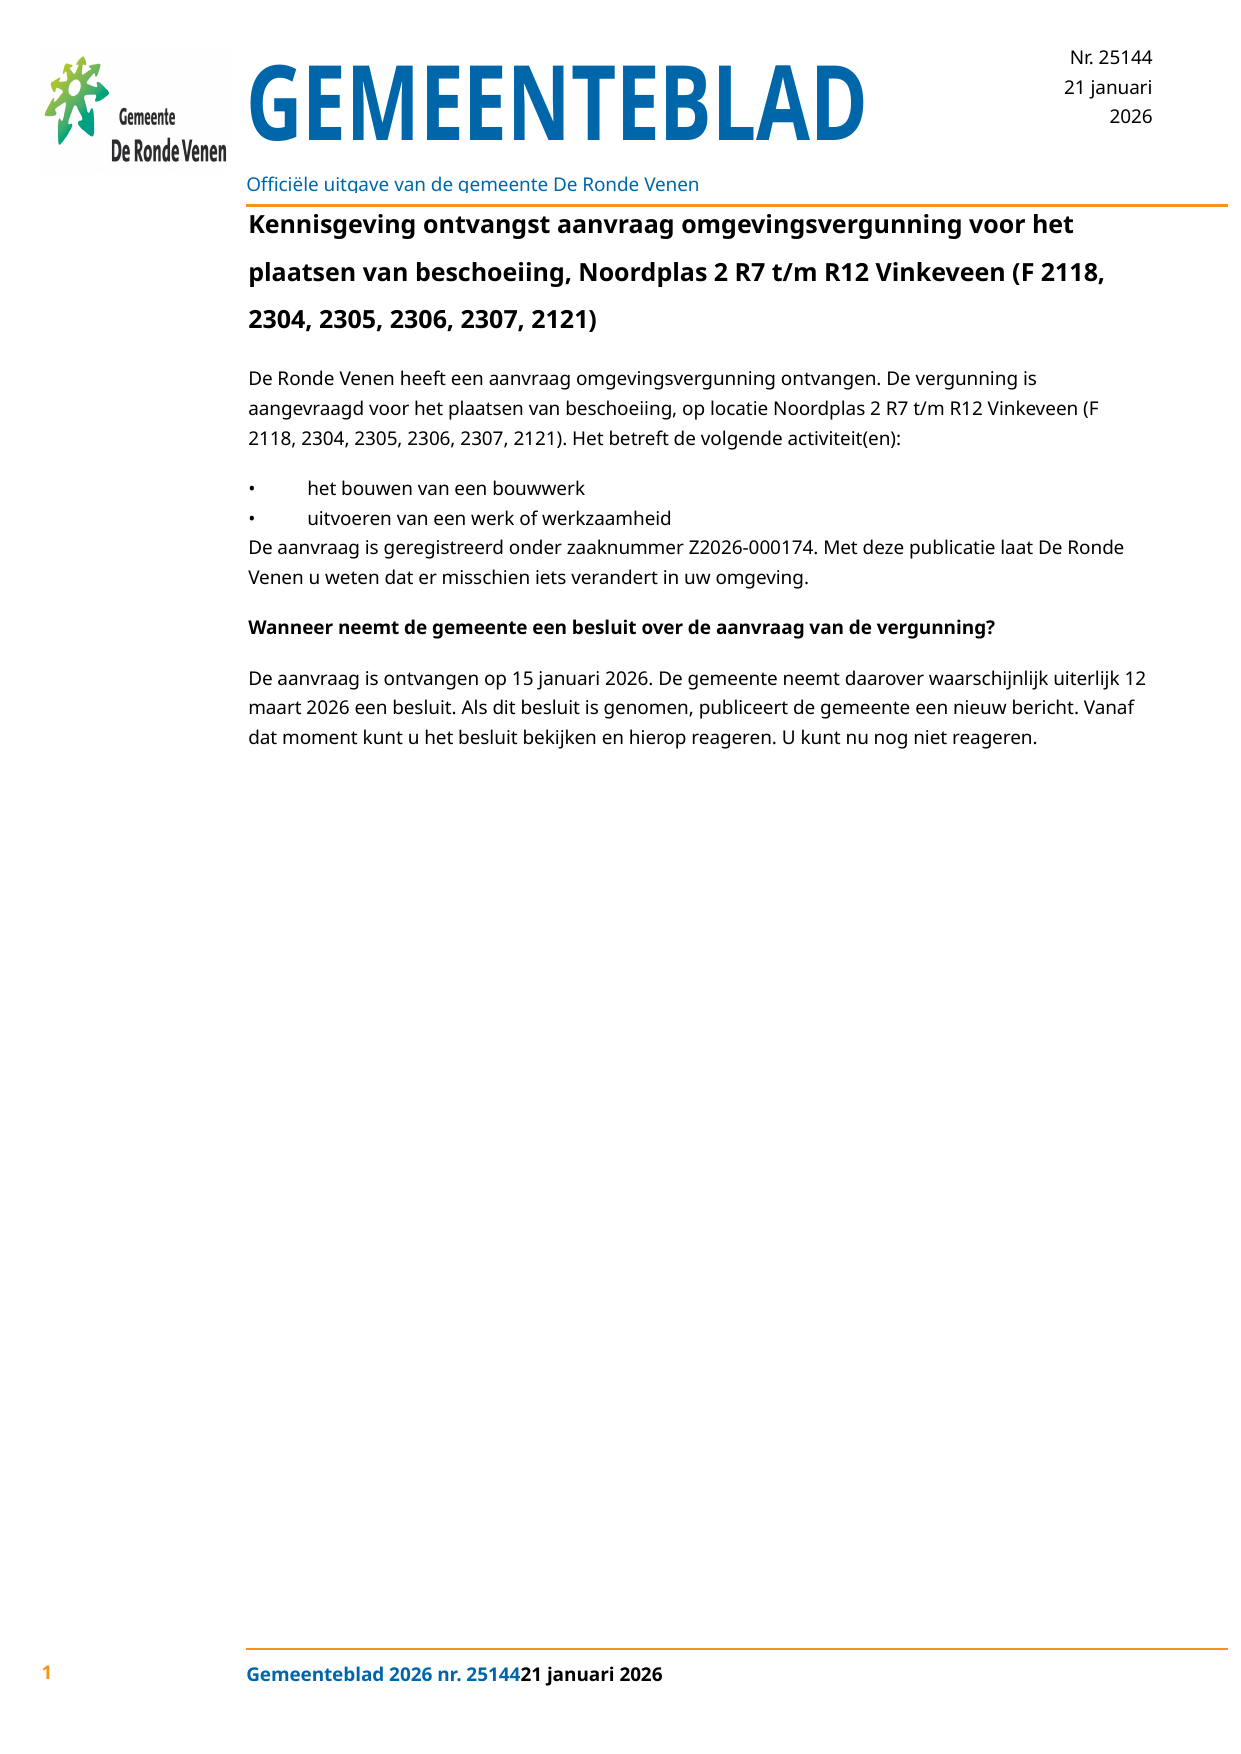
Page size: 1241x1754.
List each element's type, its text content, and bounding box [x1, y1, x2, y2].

picture [41, 47, 231, 172]
text De aanvraag is ontvangen op 15 januari 2026. De gemeente neemt daarover waarschijnlijk uiterlijk 12 maart 2026 een besluit. Als dit besluit is genomen, publiceert de gemeente een nieuw bericht. Vanaf dat moment kunt u het besluit bekijken en hierop reageren. U kunt nu nog niet reageren. [248, 665, 1152, 749]
list het bouwen van een bouwwerk [248, 475, 1152, 501]
text De Ronde Venen heeft een aanvraag omgevingsvergunning ontvangen. De vergunning is aangevraagd voor het plaatsen van beschoeiing, op locatie Noordplas 2 R7 t/m R12 Vinkeveen (F 2118, 2304, 2305, 2306, 2307, 2121). Het betreft de volgende activiteit(en): [248, 366, 1152, 450]
list uitvoeren van een werk of werkzaamheid [248, 505, 1152, 530]
text Kennisgeving ontvangst aanvraag omgevingsvergunning voor het plaatsen van beschoeiing, Noordplas 2 R7 t/m R12 Vinkeveen (F 2118, 2304, 2305, 2306, 2307, 2121) [248, 207, 1152, 336]
text De aanvraag is geregistreerd onder zaaknummer Z2026-000174. Met deze publicatie laat De Ronde Venen u weten dat er misschien iets verandert in uw omgeving. [248, 534, 1152, 589]
text Wanneer neemt de gemeente een besluit over de aanvraag van de vergunning? [248, 614, 1152, 640]
